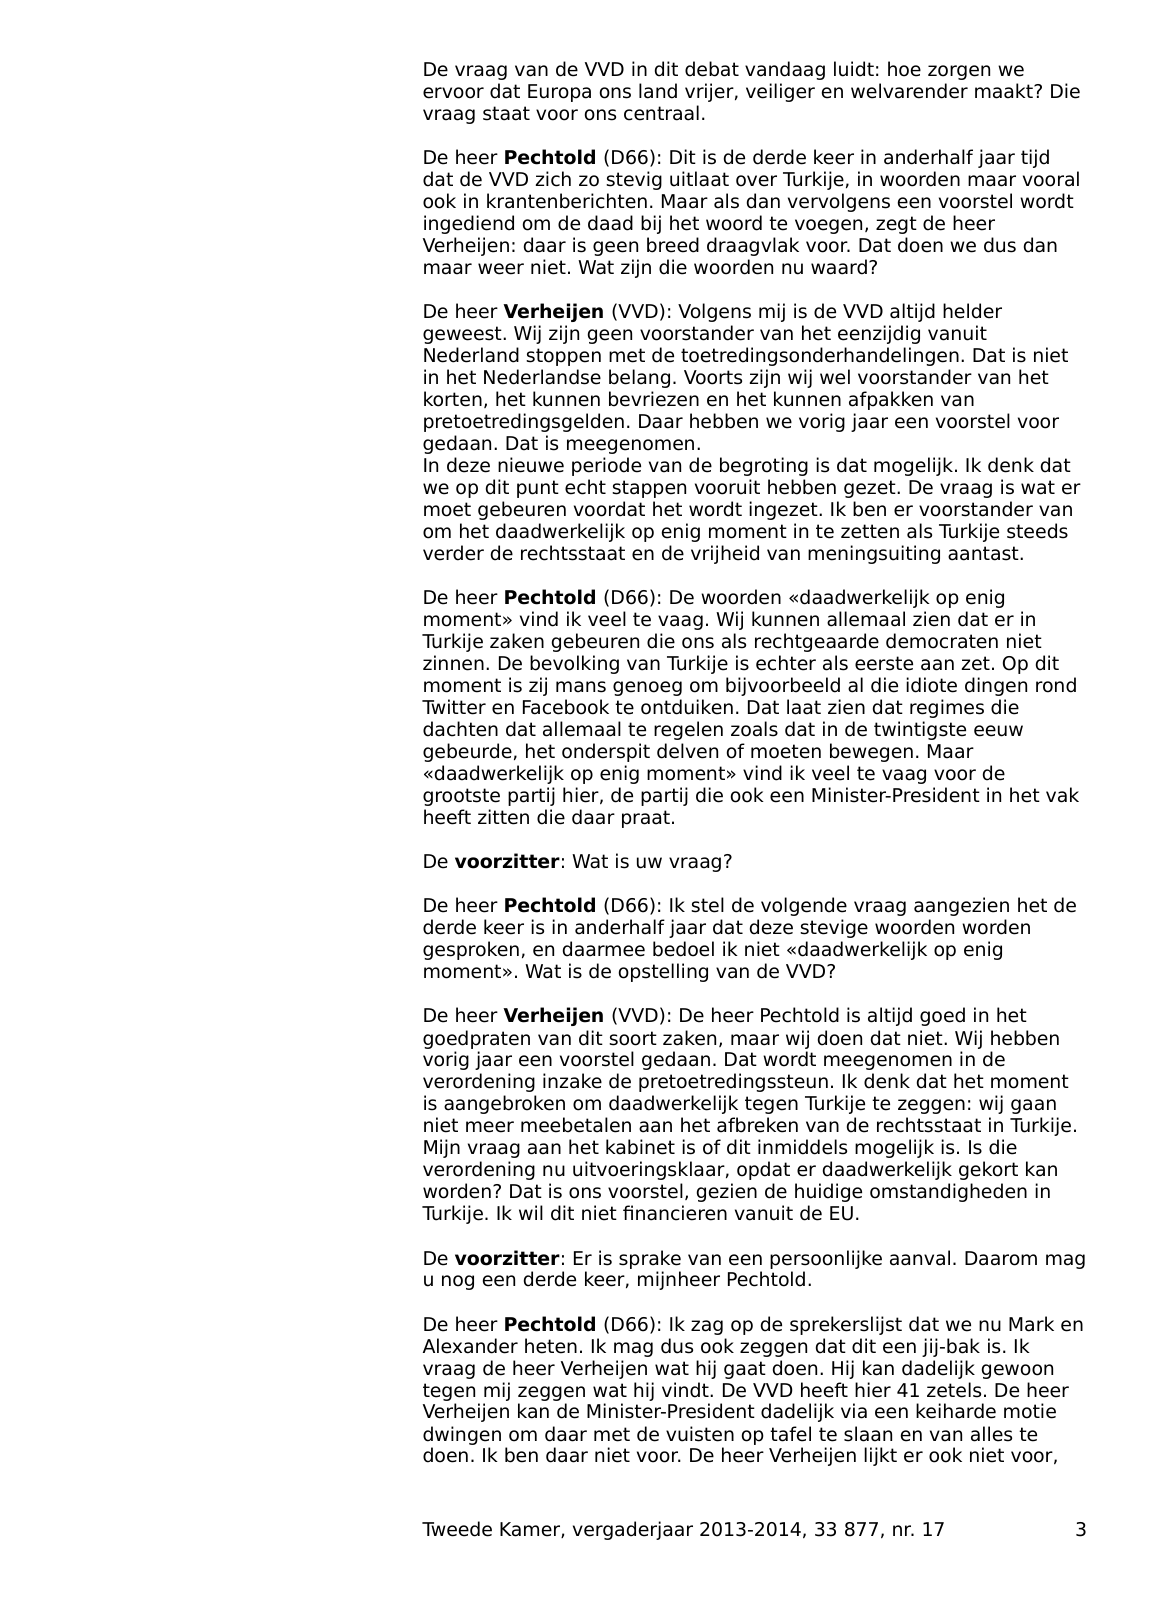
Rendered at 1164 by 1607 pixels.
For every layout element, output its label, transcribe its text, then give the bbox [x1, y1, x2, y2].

text In deze nieuwe periode van de begroting is dat mogelijk. Ik denk dat we op dit punt echt stappen vooruit hebben gezet. De vraag is wat er moet gebeuren voordat het wordt ingezet. Ik ben er voorstander van om het daadwerkelijk op enig moment in te zetten als Turkije steeds verder de rechtsstaat en de vrijheid van meningsuiting aantast. [422, 455, 1087, 565]
text De heer Pechtold (D66): Dit is de derde keer in anderhalf jaar tijd dat de VVD zich zo stevig uitlaat over Turkije, in woorden maar vooral ook in krantenberichten. Maar als dan vervolgens een voorstel wordt ingediend om de daad bij het woord te voegen, zegt de heer Verheijen: daar is geen breed draagvlak voor. Dat doen we dus dan maar weer niet. Wat zijn die woorden nu waard? [422, 147, 1087, 279]
text De vraag van de VVD in dit debat vandaag luidt: hoe zorgen we ervoor dat Europa ons land vrijer, veiliger en welvarender maakt? Die vraag staat voor ons centraal. [422, 59, 1087, 125]
text De heer Pechtold (D66): De woorden «daadwerkelijk op enig moment» vind ik veel te vaag. Wij kunnen allemaal zien dat er in Turkije zaken gebeuren die ons als rechtgeaarde democraten niet zinnen. De bevolking van Turkije is echter als eerste aan zet. Op dit moment is zij mans genoeg om bijvoorbeeld al die idiote dingen rond Twitter en Facebook te ontduiken. Dat laat zien dat regimes die dachten dat allemaal te regelen zoals dat in de twintigste eeuw gebeurde, het onderspit delven of moeten bewegen. Maar «daadwerkelijk op enig moment» vind ik veel te vaag voor de grootste partij hier, de partij die ook een Minister-President in het vak heeft zitten die daar praat. [422, 587, 1087, 829]
text De heer Verheijen (VVD): De heer Pechtold is altijd goed in het goedpraten van dit soort zaken, maar wij doen dat niet. Wij hebben vorig jaar een voorstel gedaan. Dat wordt meegenomen in de verordening inzake de pretoetredingssteun. Ik denk dat het moment is aangebroken om daadwerkelijk tegen Turkije te zeggen: wij gaan niet meer meebetalen aan het afbreken van de rechtsstaat in Turkije. Mijn vraag aan het kabinet is of dit inmiddels mogelijk is. Is die verordening nu uitvoeringsklaar, opdat er daadwerkelijk gekort kan worden? Dat is ons voorstel, gezien de huidige omstandigheden in Turkije. Ik wil dit niet financieren vanuit de EU. [422, 1005, 1087, 1225]
text De voorzitter: Er is sprake van een persoonlijke aanval. Daarom mag u nog een derde keer, mijnheer Pechtold. [422, 1247, 1087, 1291]
text De heer Verheijen (VVD): Volgens mij is de VVD altijd helder geweest. Wij zijn geen voorstander van het eenzijdig vanuit Nederland stoppen met de toetredingsonderhandelingen. Dat is niet in het Nederlandse belang. Voorts zijn wij wel voorstander van het korten, het kunnen bevriezen en het kunnen afpakken van pretoetredingsgelden. Daar hebben we vorig jaar een voorstel voor gedaan. Dat is meegenomen. [422, 301, 1087, 455]
text De voorzitter: Wat is uw vraag? [422, 851, 1087, 873]
text De heer Pechtold (D66): Ik stel de volgende vraag aangezien het de derde keer is in anderhalf jaar dat deze stevige woorden worden gesproken, en daarmee bedoel ik niet «daadwerkelijk op enig moment». Wat is de opstelling van de VVD? [422, 895, 1087, 983]
text De heer Pechtold (D66): Ik zag op de sprekerslijst dat we nu Mark en Alexander heten. Ik mag dus ook zeggen dat dit een jij-bak is. Ik vraag de heer Verheijen wat hij gaat doen. Hij kan dadelijk gewoon tegen mij zeggen wat hij vindt. De VVD heeft hier 41 zetels. De heer Verheijen kan de Minister-President dadelijk via een keiharde motie dwingen om daar met de vuisten op tafel te slaan en van alles te doen. Ik ben daar niet voor. De heer Verheijen lijkt er ook niet voor, [422, 1313, 1087, 1467]
